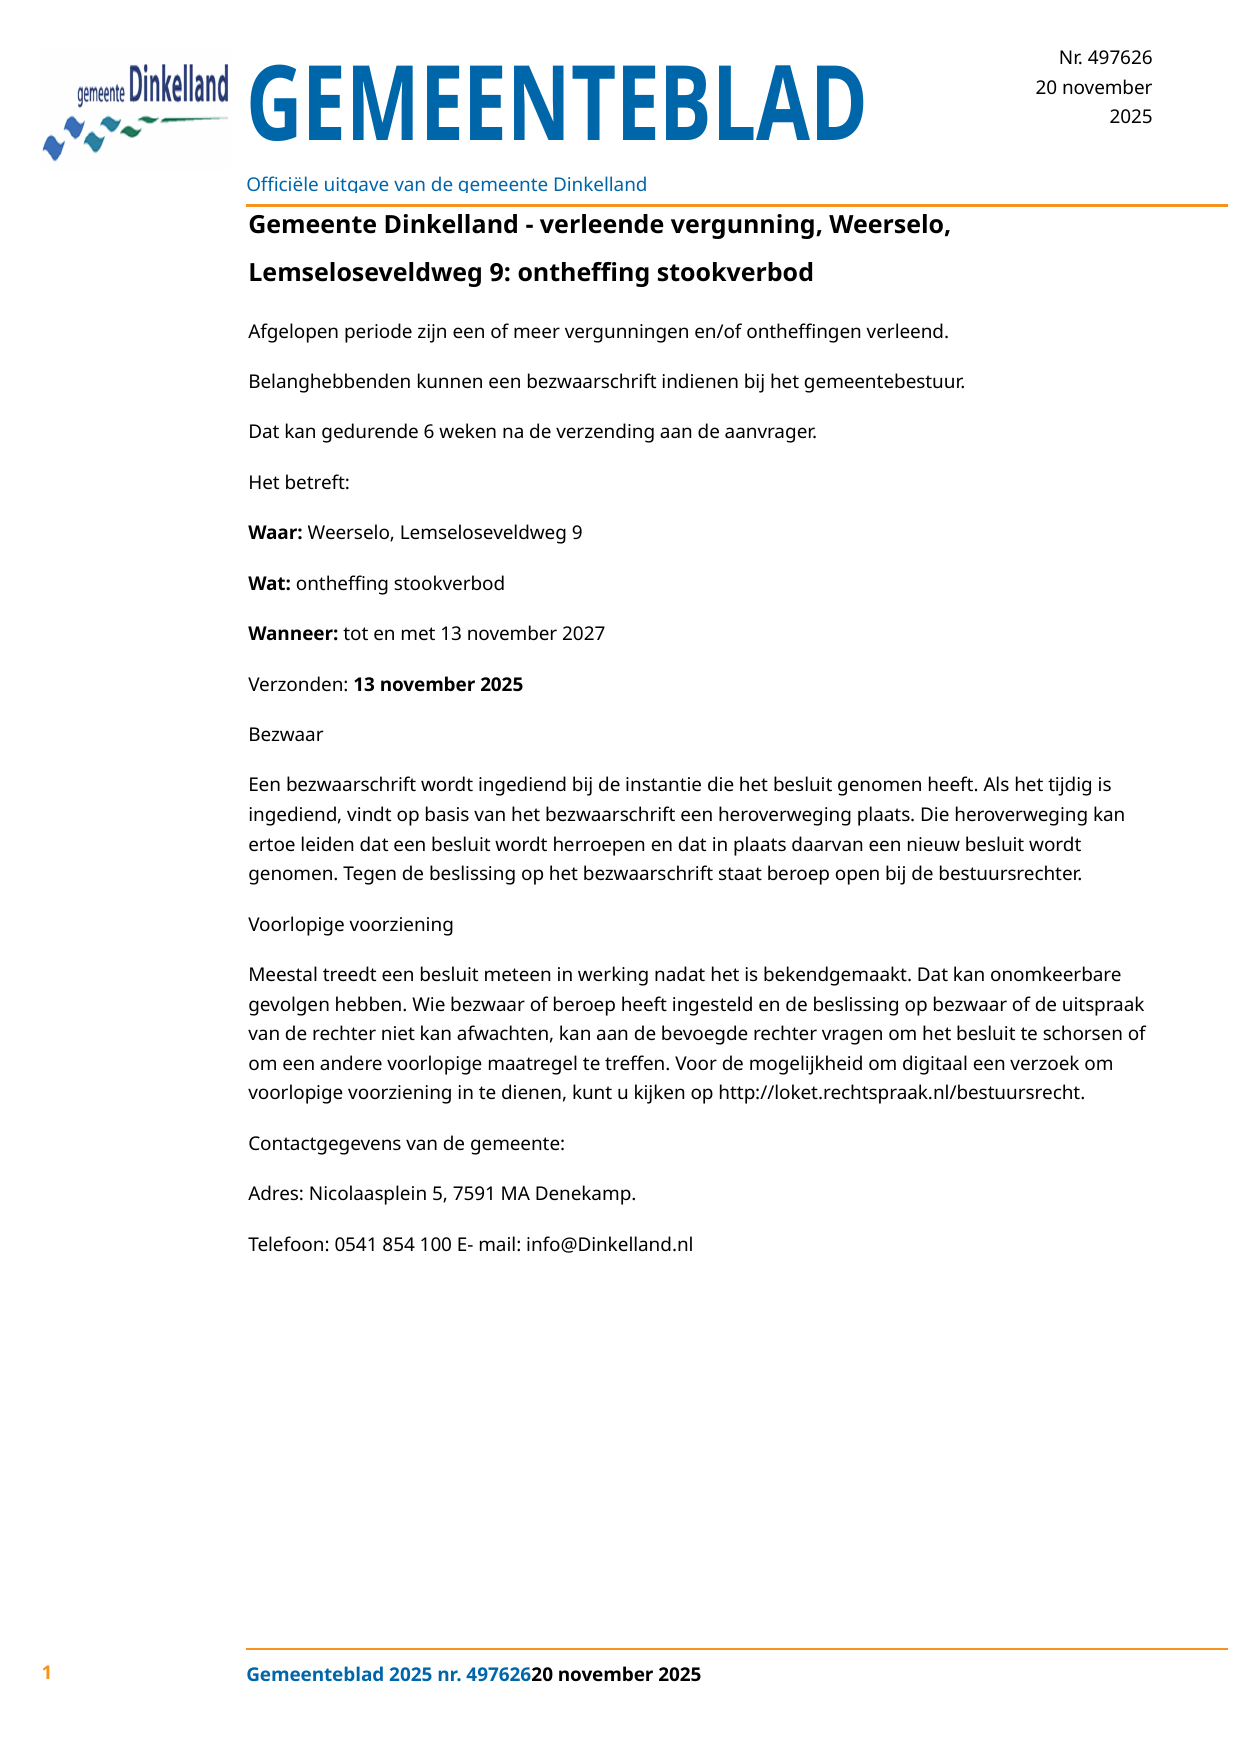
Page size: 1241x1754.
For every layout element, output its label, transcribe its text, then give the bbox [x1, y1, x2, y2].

text Wanneer: tot en met 13 november 2027 [248, 620, 1152, 646]
text Dat kan gedurende 6 weken na de verzending aan de aanvrager. [248, 419, 1152, 444]
text Voorlopige voorziening [248, 911, 1152, 937]
text Afgelopen periode zijn een of meer vergunningen en/of ontheffingen verleend. [248, 318, 1152, 344]
text Wat: ontheffing stookverbod [248, 570, 1152, 596]
picture [41, 47, 231, 172]
text Telefoon: 0541 854 100 E- mail: info@Dinkelland.nl [248, 1231, 1152, 1257]
text Bezwaar [248, 721, 1152, 747]
text Gemeente Dinkelland - verleende vergunning, Weerselo, Lemseloseveldweg 9: ontheffing stookverbod [248, 207, 1152, 288]
text Belanghebbenden kunnen een bezwaarschrift indienen bij het gemeentebestuur. [248, 368, 1152, 394]
text Het betreft: [248, 469, 1152, 495]
text Meestal treedt een besluit meteen in werking nadat het is bekendgemaakt. Dat kan onomkeerbare gevolgen hebben. Wie bezwaar of beroep heeft ingesteld en de beslissing op bezwaar of de uitspraak van de rechter niet kan afwachten, kan aan de bevoegde rechter vragen om het besluit te schorsen of om een andere voorlopige maatregel te treffen. Voor de mogelijkheid om digitaal een verzoek om voorlopige voorziening in te dienen, kunt u kijken op http://loket.rechtspraak.nl/bestuursrecht. [248, 961, 1152, 1105]
text Adres: Nicolaasplein 5, 7591 MA Denekamp. [248, 1180, 1152, 1206]
text Verzonden: 13 november 2025 [248, 671, 1152, 697]
text Contactgegevens van de gemeente: [248, 1130, 1152, 1156]
text Een bezwaarschrift wordt ingediend bij de instantie die het besluit genomen heeft. Als het tijdig is ingediend, vindt op basis van het bezwaarschrift een heroverweging plaats. Die heroverweging kan ertoe leiden dat een besluit wordt herroepen en dat in plaats daarvan een nieuw besluit wordt genomen. Tegen de beslissing op het bezwaarschrift staat beroep open bij de bestuursrechter. [248, 772, 1152, 886]
text Waar: Weerselo, Lemseloseveldweg 9 [248, 519, 1152, 545]
